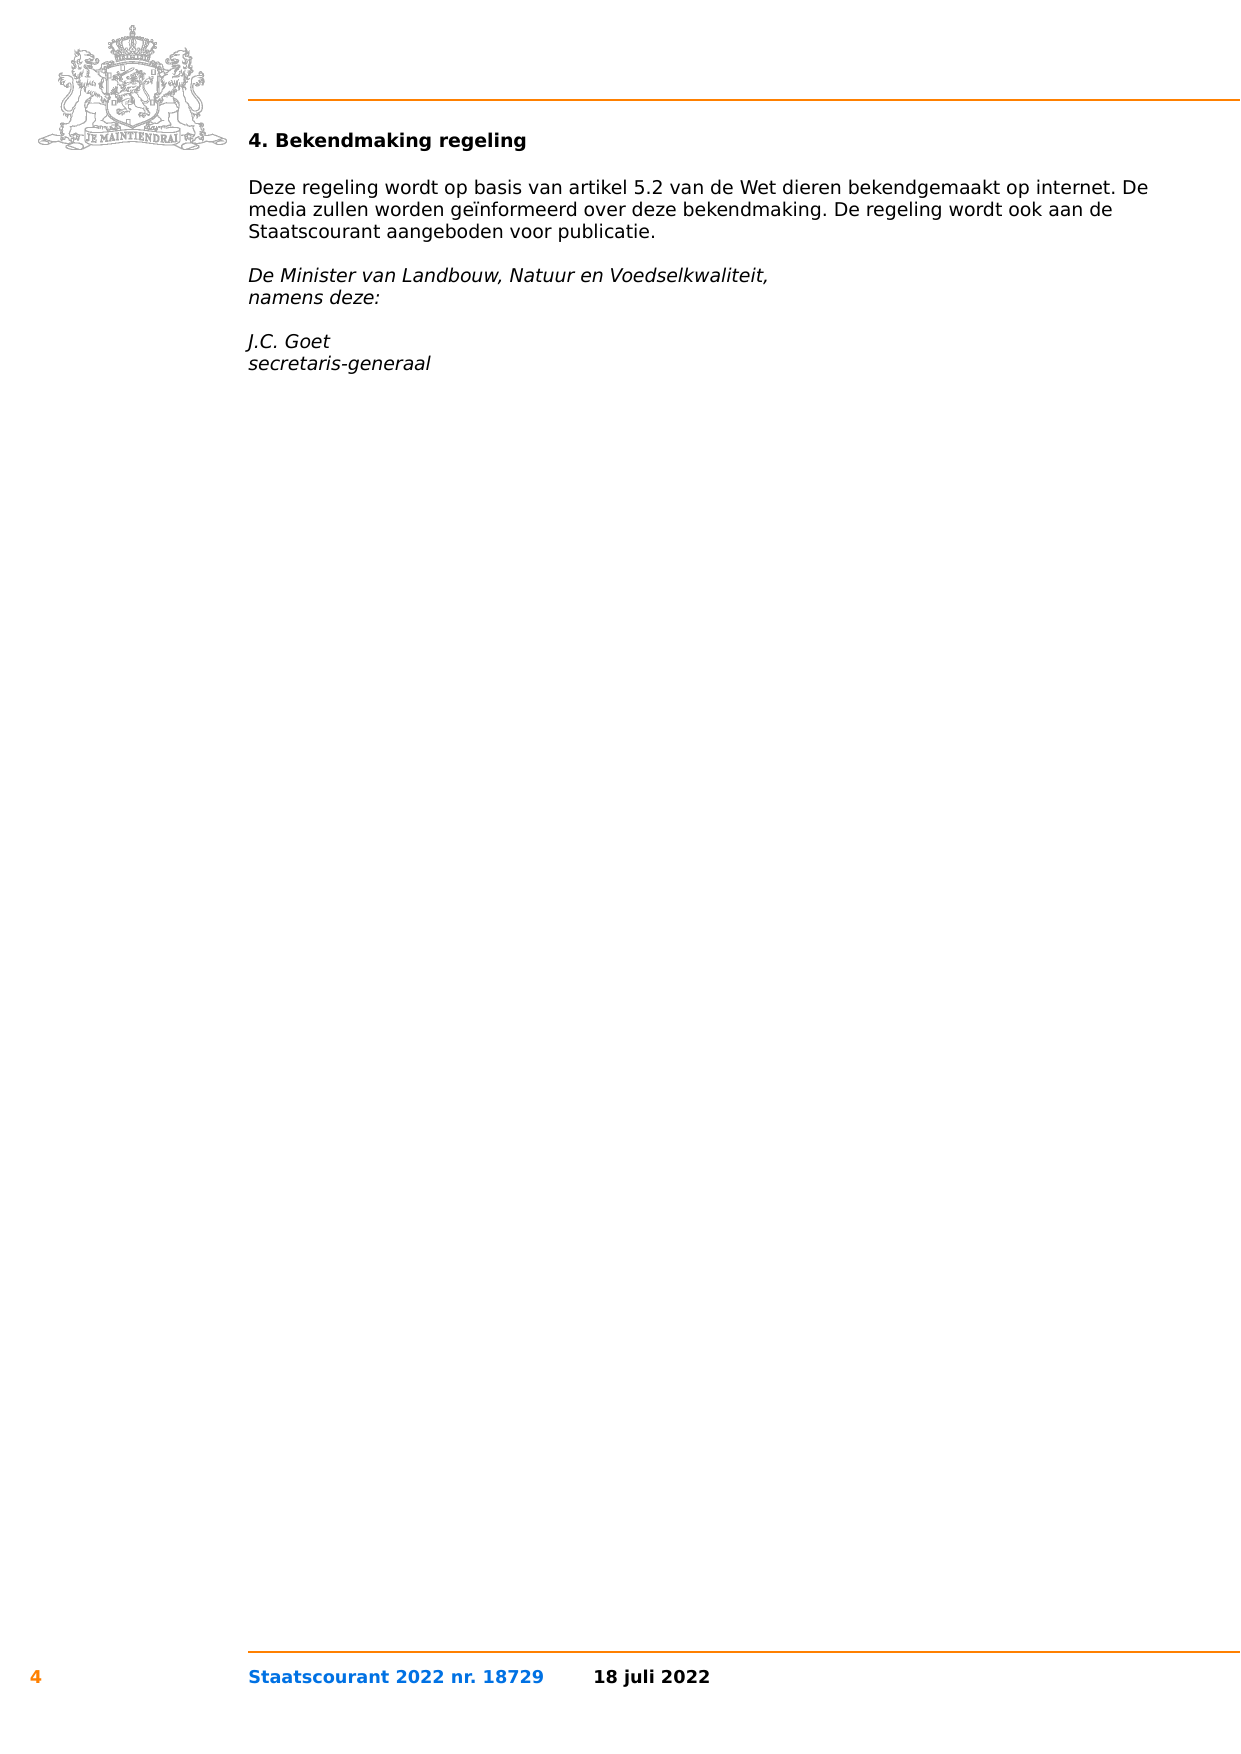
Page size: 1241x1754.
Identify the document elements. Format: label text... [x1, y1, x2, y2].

text Deze regeling wordt op basis van artikel 5.2 van de Wet dieren bekendgemaakt op internet. De media zullen worden geïnformeerd over deze bekendmaking. De regeling wordt ook aan de Staatscourant aangeboden voor publicatie. [248, 177, 1163, 243]
picture [38, 25, 227, 150]
text De Minister van Landbouw, Natuur en Voedselkwaliteit, namens deze: J.C. Goet secretaris-generaal [248, 265, 1163, 374]
subtitle 4. Bekendmaking regeling [248, 130, 1163, 152]
